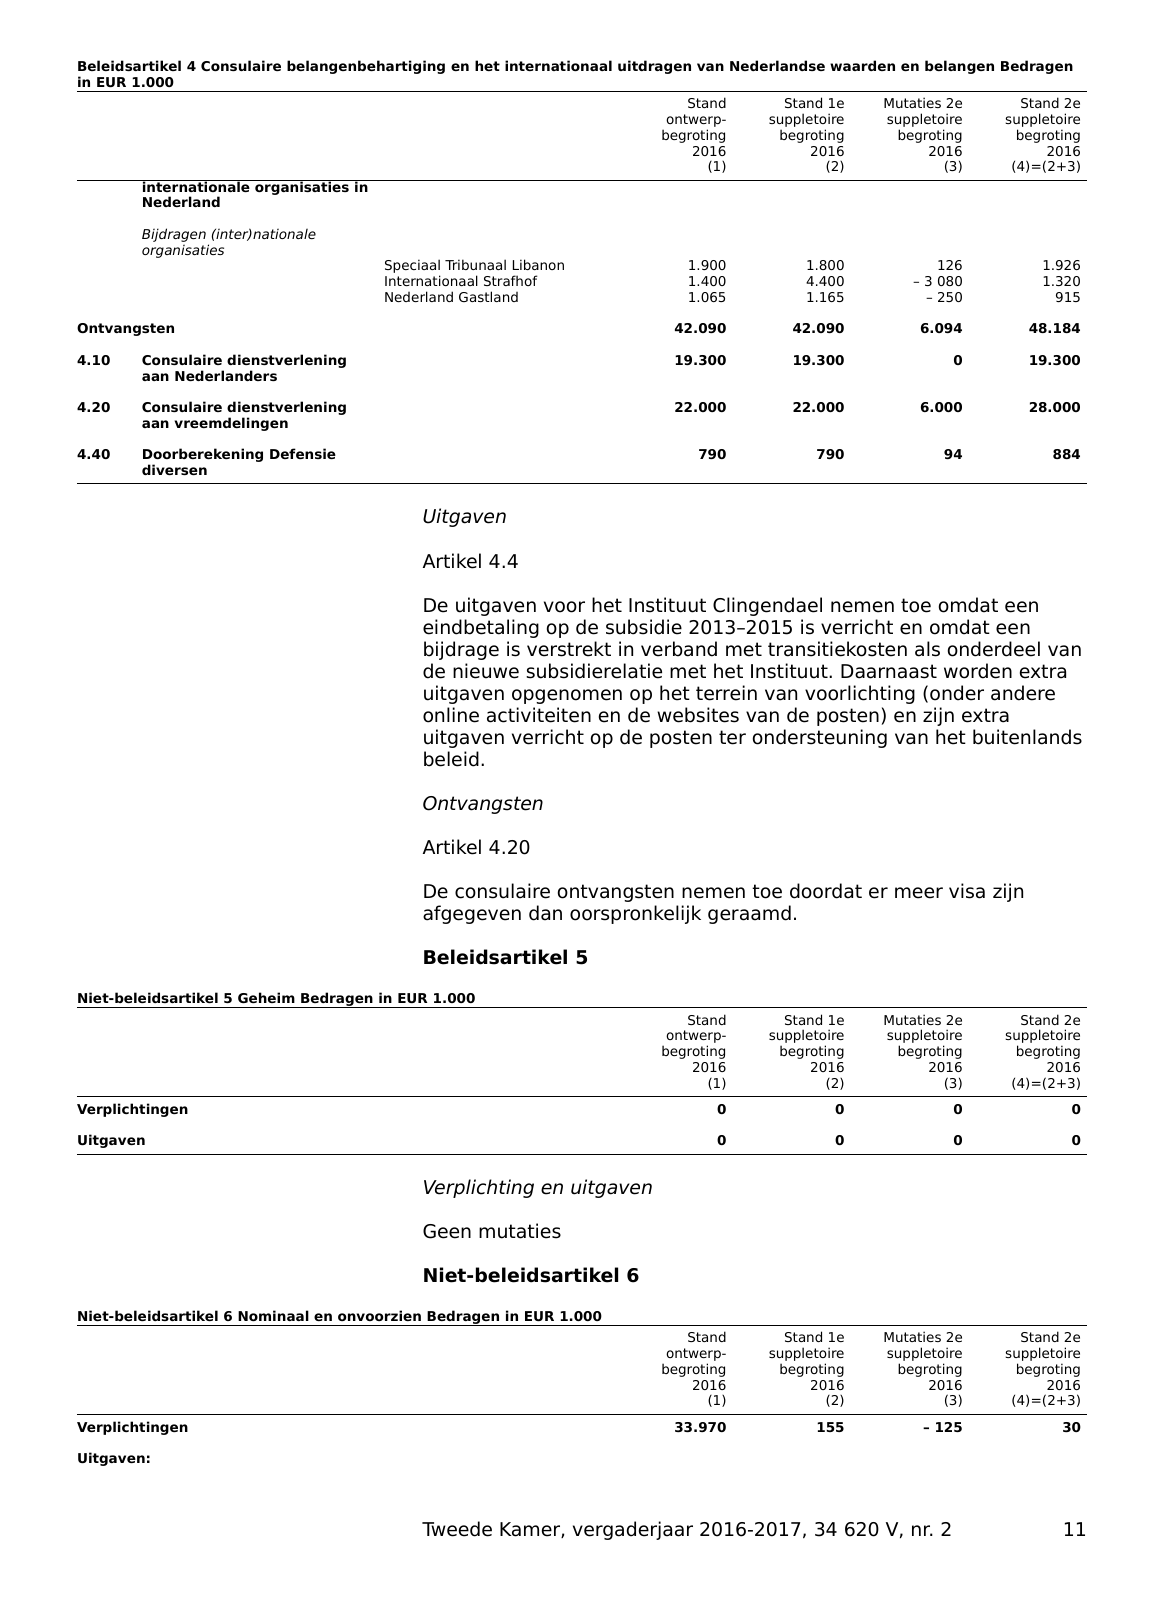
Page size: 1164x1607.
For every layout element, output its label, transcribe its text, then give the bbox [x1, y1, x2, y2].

table_cell 0 [614, 1097, 732, 1117]
table_header Beleidsartikel 4 Consulaire belangenbehartiging en het internationaal uitdragen van Nederlandse waarden en belangen Bedragen in EUR 1.000 [77, 59, 1087, 91]
table_cell [77, 181, 136, 211]
table_cell [378, 92, 614, 143]
subtitle Uitgaven [422, 506, 1087, 528]
table_cell [136, 211, 378, 227]
table_cell [850, 384, 968, 400]
table_cell 19.300 [732, 353, 850, 384]
table_cell [850, 1435, 968, 1451]
table_cell [732, 1117, 850, 1133]
table_cell 42.090 [732, 321, 850, 337]
table_cell Stand 2e suppletoire begroting [969, 92, 1087, 143]
table_cell 2016 (4)=(2+3) [969, 144, 1087, 179]
table_cell [969, 431, 1087, 447]
table_cell [136, 305, 378, 321]
table_cell 30 [969, 1415, 1087, 1435]
table_cell 4.40 [77, 447, 136, 483]
table_cell [136, 431, 378, 447]
table_cell Stand 1e suppletoire begroting [732, 1326, 850, 1377]
table_cell 2016 (2) [732, 1060, 850, 1096]
table_cell [378, 321, 614, 337]
table_cell [136, 1435, 614, 1451]
table_cell [850, 305, 968, 321]
table_cell 2016 (1) [614, 1378, 732, 1414]
table_cell [614, 181, 732, 211]
table_cell 0 [614, 1133, 732, 1153]
table_cell 0 [732, 1133, 850, 1153]
table_cell [614, 431, 732, 447]
table_cell [77, 337, 136, 353]
table_cell [378, 384, 614, 400]
table_cell [969, 211, 1087, 227]
subtitle Niet-beleidsartikel 6 [422, 1265, 1087, 1287]
table_cell [378, 337, 614, 353]
table_header Niet-beleidsartikel 6 Nominaal en onvoorzien Bedragen in EUR 1.000 [77, 1309, 1087, 1324]
table_cell Bijdragen (inter)nationale organisaties [136, 227, 378, 258]
table_cell [77, 1008, 614, 1060]
table_cell [969, 1117, 1087, 1133]
subtitle Verplichting en uitgaven [422, 1177, 1087, 1199]
table_cell Speciaal Tribunaal Libanon [378, 258, 614, 274]
subtitle Beleidsartikel 5 [422, 947, 1087, 969]
table_cell Mutaties 2e suppletoire begroting [850, 1008, 968, 1060]
table_cell 1.400 [614, 274, 732, 290]
text De uitgaven voor het Instituut Clingendael nemen toe omdat een eindbetaling op de subsidie 2013–2015 is verricht en omdat een bijdrage is verstrekt in verband met transitiekosten als onderdeel van de nieuwe subsidierelatie met het Instituut. Daarnaast worden extra uitgaven opgenomen op het terrein van voorlichting (onder andere online activiteiten en de websites van de posten) en zijn extra uitgaven verricht op de posten ter ondersteuning van het buitenlands beleid. [422, 595, 1087, 771]
table_cell [77, 384, 136, 400]
table_cell 2016 (4)=(2+3) [969, 1378, 1087, 1414]
table_cell 2016 (3) [850, 1060, 968, 1096]
table_cell 2016 (2) [732, 1378, 850, 1414]
table_cell [850, 227, 968, 258]
table_cell Ontvangsten [77, 321, 378, 337]
subtitle Artikel 4.4 [422, 551, 1087, 572]
table_cell [614, 1451, 732, 1467]
table_cell [77, 1060, 614, 1096]
table_cell [614, 211, 732, 227]
table_cell [969, 1451, 1087, 1467]
table_cell [378, 305, 614, 321]
table_cell [136, 1117, 614, 1133]
table_cell [378, 227, 614, 258]
table_cell Consulaire dienstverlening aan vreemdelingen [136, 400, 378, 431]
table_cell 2016 (1) [614, 144, 732, 179]
table_cell Nederland Gastland [378, 290, 614, 305]
text Geen mutaties [422, 1221, 1087, 1243]
table_cell [614, 337, 732, 353]
table_cell [77, 92, 378, 143]
table_cell 1.900 [614, 258, 732, 274]
table_cell Stand 1e suppletoire begroting [732, 92, 850, 143]
table_cell 0 [732, 1097, 850, 1117]
table_cell [850, 211, 968, 227]
table_cell 0 [969, 1133, 1087, 1153]
table_cell 790 [614, 447, 732, 483]
table_cell [732, 1451, 850, 1467]
table_cell Stand 2e suppletoire begroting [969, 1008, 1087, 1060]
table_cell [77, 227, 136, 258]
table_cell 48.184 [969, 321, 1087, 337]
table_cell [136, 290, 378, 305]
table_cell 19.300 [969, 353, 1087, 384]
table_cell 22.000 [614, 400, 732, 431]
table_cell [969, 384, 1087, 400]
table_cell [378, 211, 614, 227]
table_cell [732, 337, 850, 353]
table_cell [77, 1117, 136, 1133]
table_cell 2016 (3) [850, 1378, 968, 1414]
table_cell 4.400 [732, 274, 850, 290]
table_cell [614, 1117, 732, 1133]
table_cell 1.800 [732, 258, 850, 274]
table_cell 22.000 [732, 400, 850, 431]
subtitle Artikel 4.20 [422, 837, 1087, 859]
table_cell 0 [850, 1097, 968, 1117]
table_cell 1.065 [614, 290, 732, 305]
table_cell Stand 1e suppletoire begroting [732, 1008, 850, 1060]
table_cell 28.000 [969, 400, 1087, 431]
table_cell Stand 2e suppletoire begroting [969, 1326, 1087, 1377]
table_cell 1.165 [732, 290, 850, 305]
table_cell [969, 181, 1087, 211]
table_cell 0 [850, 353, 968, 384]
table_cell Uitgaven: [77, 1451, 614, 1467]
table_cell [969, 337, 1087, 353]
table_cell [136, 258, 378, 274]
table_cell [378, 144, 614, 179]
table_cell [969, 1435, 1087, 1451]
table_cell [850, 1117, 968, 1133]
table_cell [732, 1435, 850, 1451]
table_cell Verplichtingen [77, 1415, 614, 1435]
table_cell [136, 337, 378, 353]
table_cell – 125 [850, 1415, 968, 1435]
table_cell 2016 (1) [614, 1060, 732, 1096]
table_cell [850, 431, 968, 447]
table_cell [77, 431, 136, 447]
table_cell [969, 227, 1087, 258]
table_cell 915 [969, 290, 1087, 305]
table_cell [77, 144, 378, 179]
table_cell [732, 211, 850, 227]
table_cell [77, 1326, 614, 1377]
table_cell 790 [732, 447, 850, 483]
table_cell [136, 384, 378, 400]
table_cell [614, 384, 732, 400]
table_cell [77, 305, 136, 321]
table_cell 1.320 [969, 274, 1087, 290]
table_cell Doorberekening Defensie diversen [136, 447, 378, 483]
table_cell 0 [969, 1097, 1087, 1117]
table_cell 6.000 [850, 400, 968, 431]
table_cell [77, 290, 136, 305]
table_cell [614, 1435, 732, 1451]
text De consulaire ontvangsten nemen toe doordat er meer visa zijn afgegeven dan oorspronkelijk geraamd. [422, 881, 1087, 925]
table_cell [77, 1378, 614, 1414]
table_cell 6.094 [850, 321, 968, 337]
table_cell [77, 1435, 136, 1451]
table_cell Stand ontwerp- begroting [614, 1008, 732, 1060]
table_cell Stand ontwerp- begroting [614, 92, 732, 143]
table_cell Mutaties 2e suppletoire begroting [850, 1326, 968, 1377]
table_cell [378, 400, 614, 431]
table_cell [732, 305, 850, 321]
table_cell 4.10 [77, 353, 136, 384]
table_cell [850, 1451, 968, 1467]
subtitle Ontvangsten [422, 793, 1087, 815]
table_header Niet-beleidsartikel 5 Geheim Bedragen in EUR 1.000 [77, 991, 1087, 1007]
table_cell Consulaire dienstverlening aan Nederlanders [136, 353, 378, 384]
table_cell [732, 227, 850, 258]
table_cell [850, 181, 968, 211]
table_cell 126 [850, 258, 968, 274]
table_cell [77, 274, 136, 290]
table_cell [969, 305, 1087, 321]
table_cell [77, 258, 136, 274]
table_cell 19.300 [614, 353, 732, 384]
table_cell Stand ontwerp- begroting [614, 1326, 732, 1377]
table_cell [378, 431, 614, 447]
table_cell [732, 384, 850, 400]
table_cell – 3 080 [850, 274, 968, 290]
table_cell [614, 305, 732, 321]
table_cell [614, 227, 732, 258]
table_cell [732, 181, 850, 211]
table_cell [378, 447, 614, 483]
table_cell Verplichtingen [77, 1097, 614, 1117]
table_cell [77, 211, 136, 227]
table_cell [732, 431, 850, 447]
table_cell [136, 274, 378, 290]
table_cell 0 [850, 1133, 968, 1153]
table_cell 42.090 [614, 321, 732, 337]
table_cell internationale organisaties in Nederland [136, 181, 378, 211]
table_cell 2016 (3) [850, 144, 968, 179]
table_cell [378, 181, 614, 211]
table_cell Internationaal Strafhof [378, 274, 614, 290]
table_cell 2016 (4)=(2+3) [969, 1060, 1087, 1096]
table_cell Uitgaven [77, 1133, 614, 1153]
table_cell Mutaties 2e suppletoire begroting [850, 92, 968, 143]
table_cell 155 [732, 1415, 850, 1435]
table_cell [850, 337, 968, 353]
table_cell 884 [969, 447, 1087, 483]
table_cell 1.926 [969, 258, 1087, 274]
table_cell 2016 (2) [732, 144, 850, 179]
table_cell 4.20 [77, 400, 136, 431]
table_cell [378, 353, 614, 384]
table_cell 94 [850, 447, 968, 483]
table_cell 33.970 [614, 1415, 732, 1435]
table_cell – 250 [850, 290, 968, 305]
